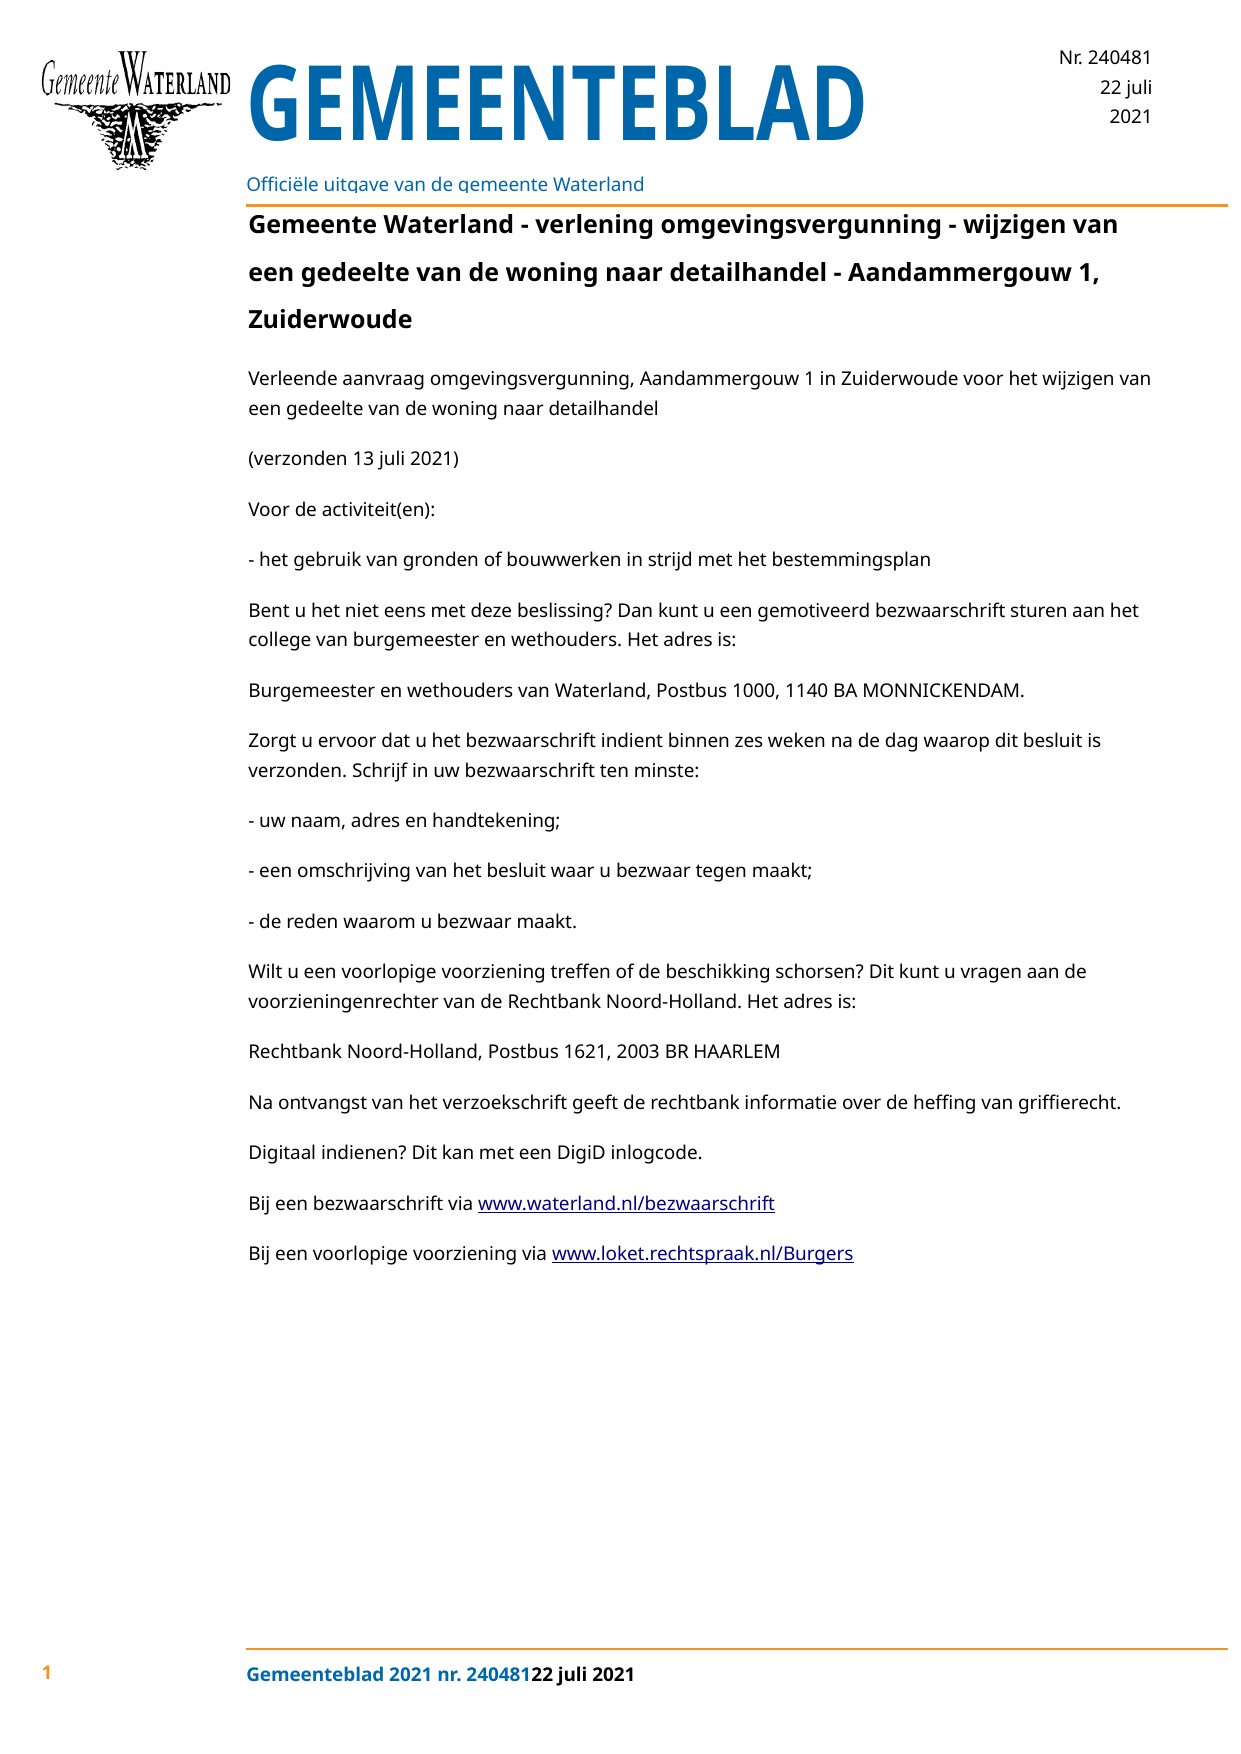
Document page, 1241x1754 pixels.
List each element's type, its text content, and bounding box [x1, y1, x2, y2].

text Bent u het niet eens met deze beslissing? Dan kunt u een gemotiveerd bezwaarschrift sturen aan het college van burgemeester en wethouders. Het adres is: [248, 597, 1152, 652]
text Burgemeester en wethouders van Waterland, Postbus 1000, 1140 BA MONNICKENDAM. [248, 677, 1152, 702]
text Na ontvangst van het verzoekschrift geeft de rechtbank informatie over de heffing van griffierecht. [248, 1089, 1152, 1114]
picture [41, 47, 231, 172]
text Bij een bezwaarschrift via www.waterland.nl/bezwaarschrift [248, 1190, 1152, 1215]
text Gemeente Waterland - verlening omgevingsvergunning - wijzigen van een gedeelte van de woning naar detailhandel - Aandammergouw 1, Zuiderwoude [248, 207, 1152, 336]
text - uw naam, adres en handtekening; [248, 807, 1152, 833]
text Zorgt u ervoor dat u het bezwaarschrift indient binnen zes weken na de dag waarop dit besluit is verzonden. Schrijf in uw bezwaarschrift ten minste: [248, 727, 1152, 782]
text - het gebruik van gronden of bouwwerken in strijd met het bestemmingsplan [248, 546, 1152, 572]
text Wilt u een voorlopige voorziening treffen of de beschikking schorsen? Dit kunt u vragen aan de voorzieningenrechter van de Rechtbank Noord-Holland. Het adres is: [248, 958, 1152, 1014]
text - de reden waarom u bezwaar maakt. [248, 908, 1152, 934]
text (verzonden 13 juli 2021) [248, 446, 1152, 471]
text Digitaal indienen? Dit kan met een DigiD inlogcode. [248, 1139, 1152, 1165]
text Bij een voorlopige voorziening via www.loket.rechtspraak.nl/Burgers [248, 1240, 1152, 1266]
text Rechtbank Noord-Holland, Postbus 1621, 2003 BR HAARLEM [248, 1038, 1152, 1064]
text Verleende aanvraag omgevingsvergunning, Aandammergouw 1 in Zuiderwoude voor het wijzigen van een gedeelte van de woning naar detailhandel [248, 366, 1152, 421]
text Voor de activiteit(en): [248, 496, 1152, 522]
text - een omschrijving van het besluit waar u bezwaar tegen maakt; [248, 858, 1152, 883]
